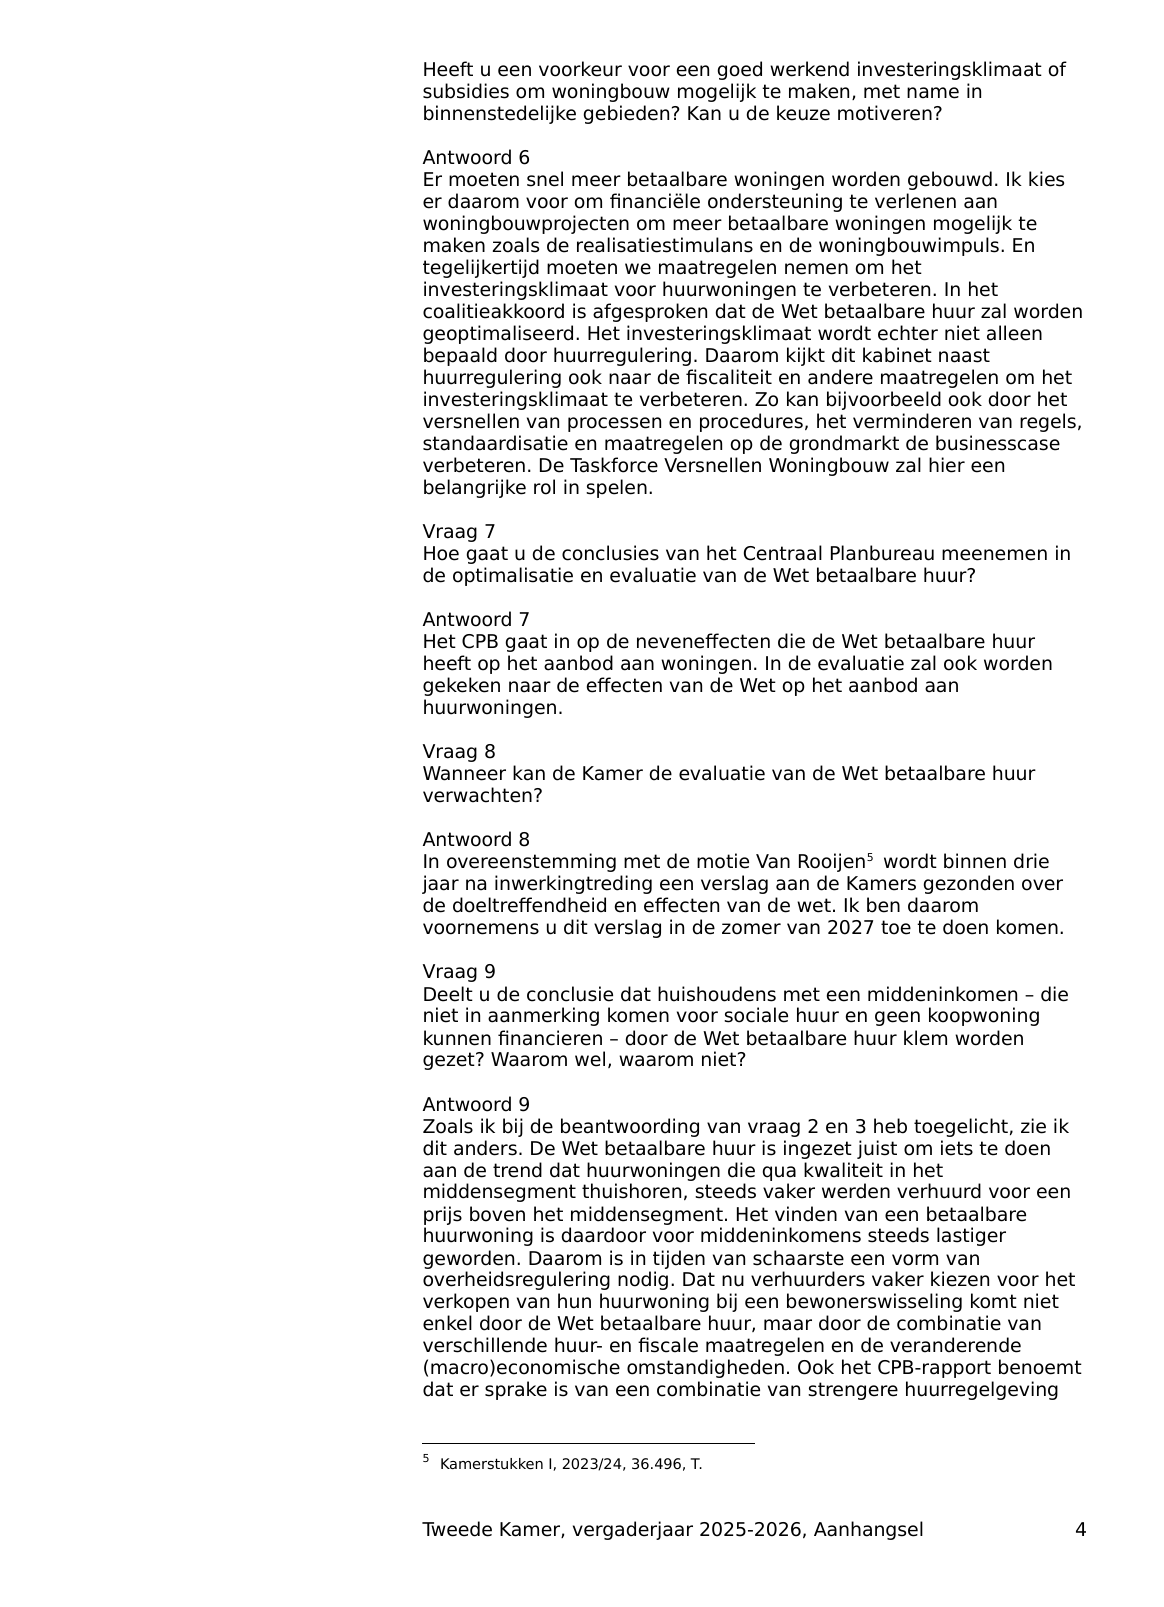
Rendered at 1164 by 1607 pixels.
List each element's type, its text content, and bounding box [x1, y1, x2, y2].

text Deelt u de conclusie dat huishoudens met een middeninkomen – die niet in aanmerking komen voor sociale huur en geen koopwoning kunnen financieren – door de Wet betaalbare huur klem worden gezet? Waarom wel, waarom niet? [422, 983, 1087, 1071]
text Antwoord 7 [422, 609, 1087, 631]
text Antwoord 9 [422, 1093, 1087, 1116]
text Kamerstukken I, 2023/24, 36.496, T. [422, 1452, 1087, 1474]
text Hoe gaat u de conclusies van het Centraal Planbureau meenemen in de optimalisatie en evaluatie van de Wet betaalbare huur? [422, 543, 1087, 587]
text Antwoord 6 [422, 147, 1087, 169]
text Vraag 9 [422, 961, 1087, 983]
text Vraag 8 [422, 741, 1087, 763]
text Antwoord 8 [422, 829, 1087, 851]
text Vraag 7 [422, 521, 1087, 543]
text In overeenstemming met de motie Van Rooijen wordt binnen drie jaar na inwerkingtreding een verslag aan de Kamers gezonden over de doeltreffendheid en effecten van de wet. Ik ben daarom voornemens u dit verslag in de zomer van 2027 toe te doen komen. [422, 851, 1087, 939]
text Zoals ik bij de beantwoording van vraag 2 en 3 heb toegelicht, zie ik dit anders. De Wet betaalbare huur is ingezet juist om iets te doen aan de trend dat huurwoningen die qua kwaliteit in het middensegment thuishoren, steeds vaker werden verhuurd voor een prijs boven het middensegment. Het vinden van een betaalbare huurwoning is daardoor voor middeninkomens steeds lastiger geworden. Daarom is in tijden van schaarste een vorm van overheidsregulering nodig. Dat nu verhuurders vaker kiezen voor het verkopen van hun huurwoning bij een bewonerswisseling komt niet enkel door de Wet betaalbare huur, maar door de combinatie van verschillende huur- en fiscale maatregelen en de veranderende (macro)economische omstandigheden. Ook het CPB-rapport benoemt dat er sprake is van een combinatie van strengere huurregelgeving [422, 1116, 1087, 1401]
text Heeft u een voorkeur voor een goed werkend investeringsklimaat of subsidies om woningbouw mogelijk te maken, met name in binnenstedelijke gebieden? Kan u de keuze motiveren? [422, 59, 1087, 125]
text Er moeten snel meer betaalbare woningen worden gebouwd. Ik kies er daarom voor om financiële ondersteuning te verlenen aan woningbouwprojecten om meer betaalbare woningen mogelijk te maken zoals de realisatiestimulans en de woningbouwimpuls. En tegelijkertijd moeten we maatregelen nemen om het investeringsklimaat voor huurwoningen te verbeteren. In het coalitieakkoord is afgesproken dat de Wet betaalbare huur zal worden geoptimaliseerd. Het investeringsklimaat wordt echter niet alleen bepaald door huurregulering. Daarom kijkt dit kabinet naast huurregulering ook naar de fiscaliteit en andere maatregelen om het investeringsklimaat te verbeteren. Zo kan bijvoorbeeld ook door het versnellen van processen en procedures, het verminderen van regels, standaardisatie en maatregelen op de grondmarkt de businesscase verbeteren. De Taskforce Versnellen Woningbouw zal hier een belangrijke rol in spelen. [422, 169, 1087, 499]
text Het CPB gaat in op de neveneffecten die de Wet betaalbare huur heeft op het aanbod aan woningen. In de evaluatie zal ook worden gekeken naar de effecten van de Wet op het aanbod aan huurwoningen. [422, 631, 1087, 719]
text Wanneer kan de Kamer de evaluatie van de Wet betaalbare huur verwachten? [422, 763, 1087, 807]
